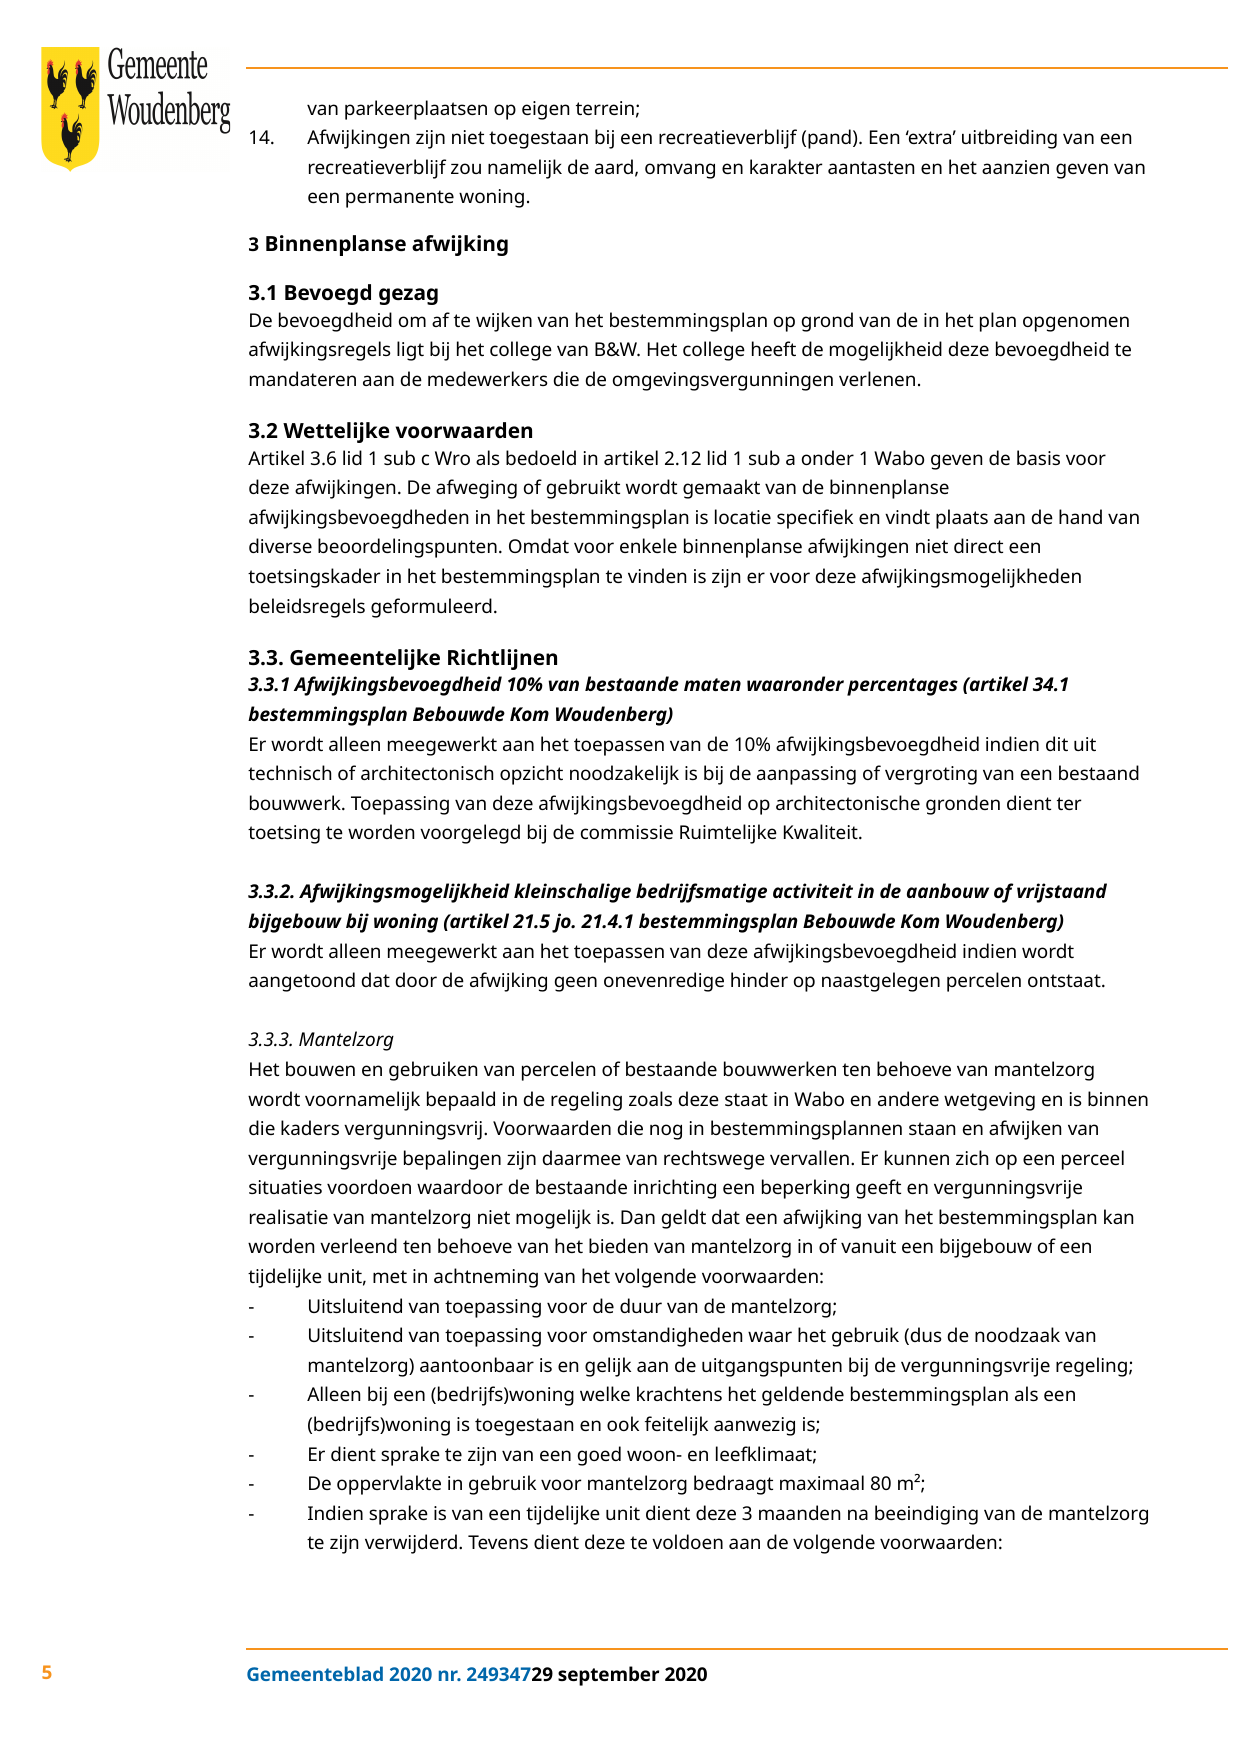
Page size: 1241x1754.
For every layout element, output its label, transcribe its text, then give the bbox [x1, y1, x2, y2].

text Het bouwen en gebruiken van percelen of bestaande bouwwerken ten behoeve van mantelzorg wordt voornamelijk bepaald in de regeling zoals deze staat in Wabo en andere wetgeving en is binnen die kaders vergunningsvrij. Voorwaarden die nog in bestemmingsplannen staan en afwijken van vergunningsvrije bepalingen zijn daarmee van rechtswege vervallen. Er kunnen zich op een perceel situaties voordoen waardoor de bestaande inrichting een beperking geeft en vergunningsvrije realisatie van mantelzorg niet mogelijk is. Dan geldt dat een afwijking van het bestemmingsplan kan worden verleend ten behoeve van het bieden van mantelzorg in of vanuit een bijgebouw of een tijdelijke unit, met in achtneming van het volgende voorwaarden: [248, 1056, 1152, 1289]
text 3.2 Wettelijke voorwaarden [248, 416, 1152, 445]
list Indien sprake is van een tijdelijke unit dient deze 3 maanden na beeindiging van de mantelzorg te zijn verwijderd. Tevens dient deze te voldoen aan de volgende voorwaarden: [248, 1500, 1152, 1555]
text 3.3.2. Afwijkingsmogelijkheid kleinschalige bedrijfsmatige activiteit in de aanbouw of vrijstaand bijgebouw bij woning (artikel 21.5 jo. 21.4.1 bestemmingsplan Bebouwde Kom Woudenberg) [248, 879, 1152, 934]
text 3.3.3. Mantelzorg [248, 1027, 1152, 1052]
text 3.1 Bevoegd gezag [248, 278, 1152, 307]
list van parkeerplaatsen op eigen terrein; [248, 95, 1152, 121]
list Alleen bij een (bedrijfs)woning welke krachtens het geldende bestemmingsplan als een (bedrijfs)woning is toegestaan en ook feitelijk aanwezig is; [248, 1382, 1152, 1437]
text Artikel 3.6 lid 1 sub c Wro als bedoeld in artikel 2.12 lid 1 sub a onder 1 Wabo geven de basis voor deze afwijkingen. De afweging of gebruikt wordt gemaakt van de binnenplanse afwijkingsbevoegdheden in het bestemmingsplan is locatie specifiek en vindt plaats aan de hand van diverse beoordelingspunten. Omdat voor enkele binnenplanse afwijkingen niet direct een toetsingskader in het bestemmingsplan te vinden is zijn er voor deze afwijkingsmogelijkheden beleidsregels geformuleerd. [248, 445, 1152, 618]
text Er wordt alleen meegewerkt aan het toepassen van deze afwijkingsbevoegdheid indien wordt aangetoond dat door de afwijking geen onevenredige hinder op naastgelegen percelen ontstaat. [248, 938, 1152, 993]
text De bevoegdheid om af te wijken van het bestemmingsplan op grond van de in het plan opgenomen afwijkingsregels ligt bij het college van B&W. Het college heeft de mogelijkheid deze bevoegdheid te mandateren aan de medewerkers die de omgevingsvergunningen verlenen. [248, 307, 1152, 392]
list Afwijkingen zijn niet toegestaan bij een recreatieverblijf (pand). Een ‘extra’ uitbreiding van een recreatieverblijf zou namelijk de aard, omvang en karakter aantasten en het aanzien geven van een permanente woning. [248, 124, 1152, 209]
list Uitsluitend van toepassing voor omstandigheden waar het gebruik (dus de noodzaak van mantelzorg) aantoonbaar is en gelijk aan de uitgangspunten bij de vergunningsvrije regeling; [248, 1322, 1152, 1378]
text 3.3.1 Afwijkingsbevoegdheid 10% van bestaande maten waaronder percentages (artikel 34.1 bestemmingsplan Bebouwde Kom Woudenberg) [248, 672, 1152, 727]
text Er wordt alleen meegewerkt aan het toepassen van de 10% afwijkingsbevoegdheid indien dit uit technisch of architectonisch opzicht noodzakelijk is bij de aanpassing of vergroting van een bestaand bouwwerk. Toepassing van deze afwijkingsbevoegdheid op architectonische gronden dient ter toetsing te worden voorgelegd bij de commissie Ruimtelijke Kwaliteit. [248, 731, 1152, 845]
text 3.3. Gemeentelijke Richtlijnen [248, 643, 1152, 672]
picture [41, 47, 231, 172]
text 3 Binnenplanse afwijking [248, 229, 1152, 258]
list Er dient sprake te zijn van een goed woon- en leefklimaat; [248, 1441, 1152, 1467]
list De oppervlakte in gebruik voor mantelzorg bedraagt maximaal 80 m²; [248, 1470, 1152, 1496]
list Uitsluitend van toepassing voor de duur van de mantelzorg; [248, 1293, 1152, 1319]
